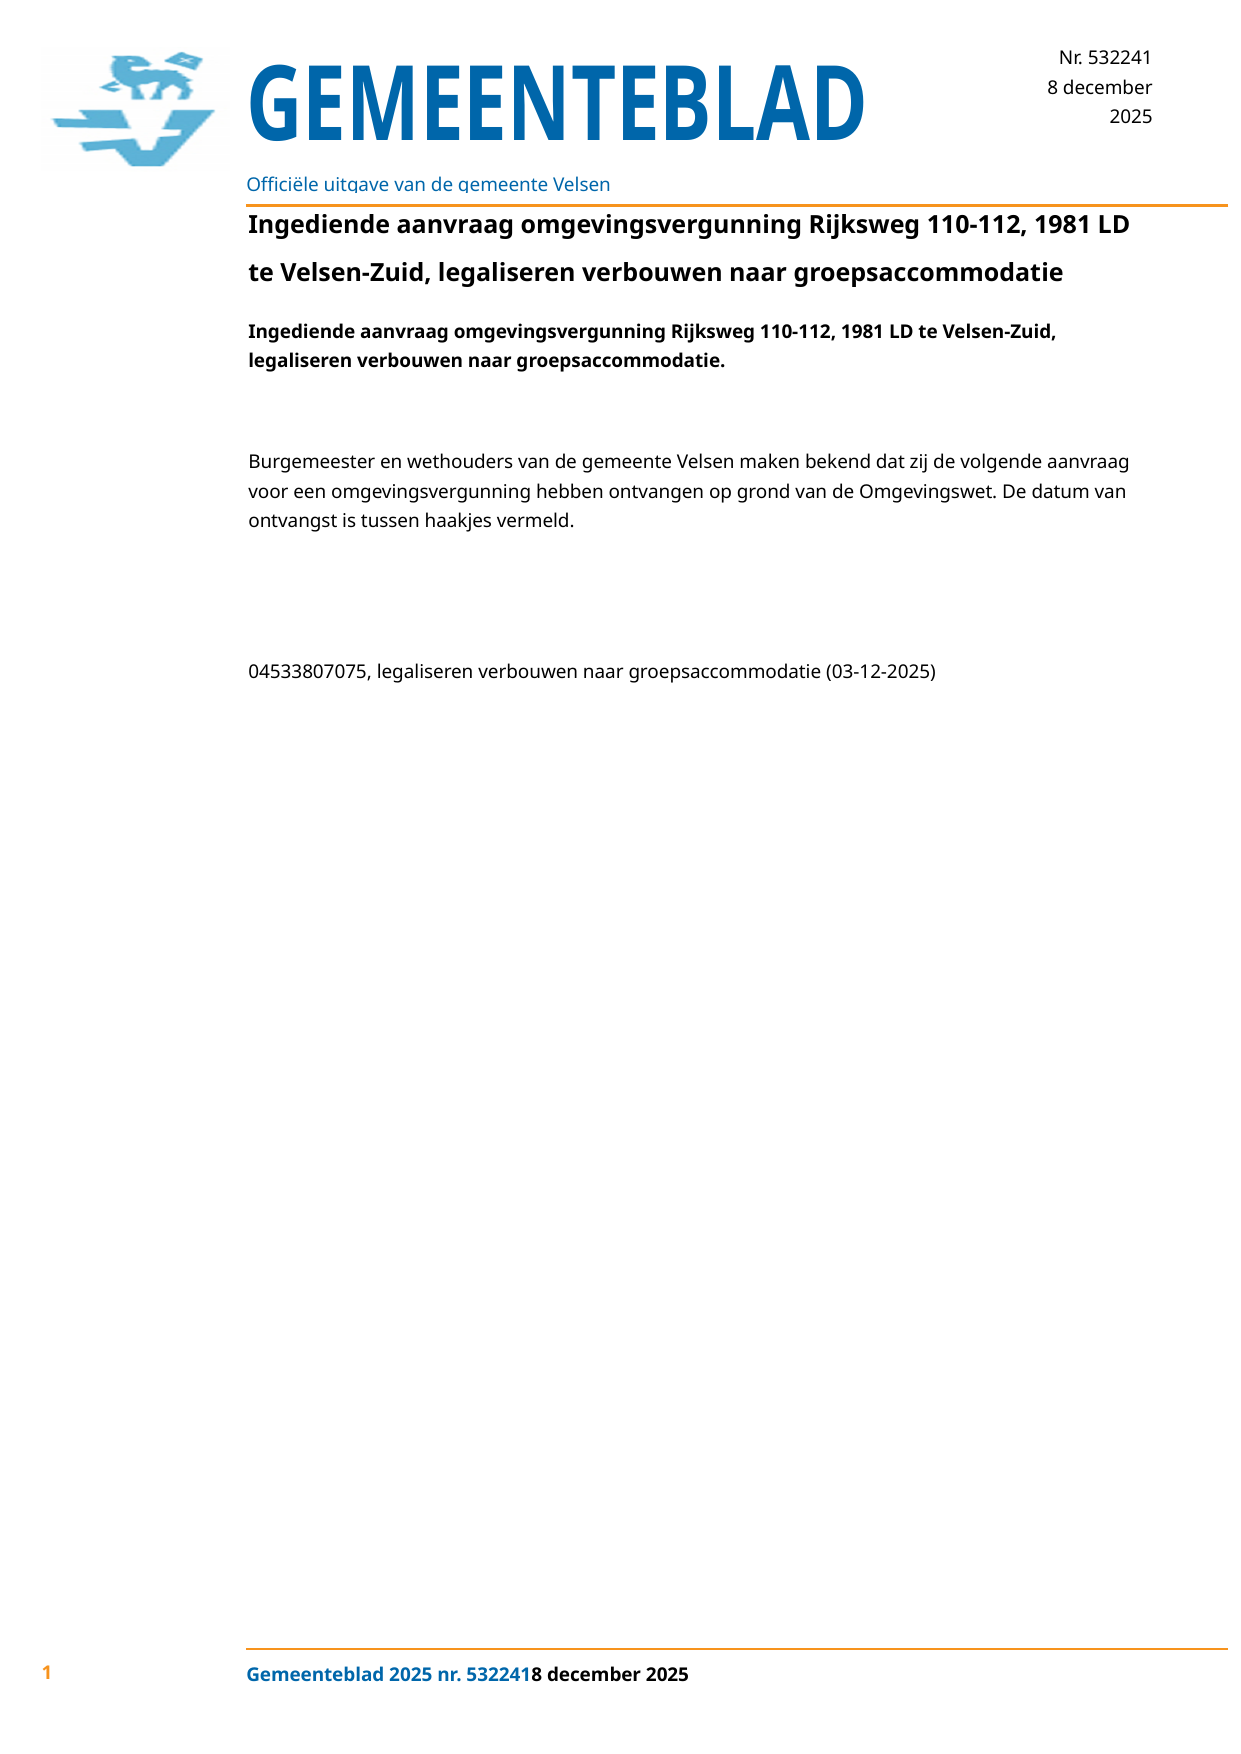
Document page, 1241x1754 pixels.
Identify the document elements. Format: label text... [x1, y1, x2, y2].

text Ingediende aanvraag omgevingsvergunning Rijksweg 110-112, 1981 LD te Velsen-Zuid, legaliseren verbouwen naar groepsaccommodatie. [248, 318, 1152, 373]
text 04533807075, legaliseren verbouwen naar groepsaccommodatie (03-12-2025) [248, 659, 1152, 684]
text Ingediende aanvraag omgevingsvergunning Rijksweg 110-112, 1981 LD te Velsen-Zuid, legaliseren verbouwen naar groepsaccommodatie [248, 207, 1152, 288]
picture [41, 47, 231, 172]
text Burgemeester en wethouders van de gemeente Velsen maken bekend dat zij de volgende aanvraag voor een omgevingsvergunning hebben ontvangen op grond van de Omgevingswet. De datum van ontvangst is tussen haakjes vermeld. [248, 448, 1152, 533]
